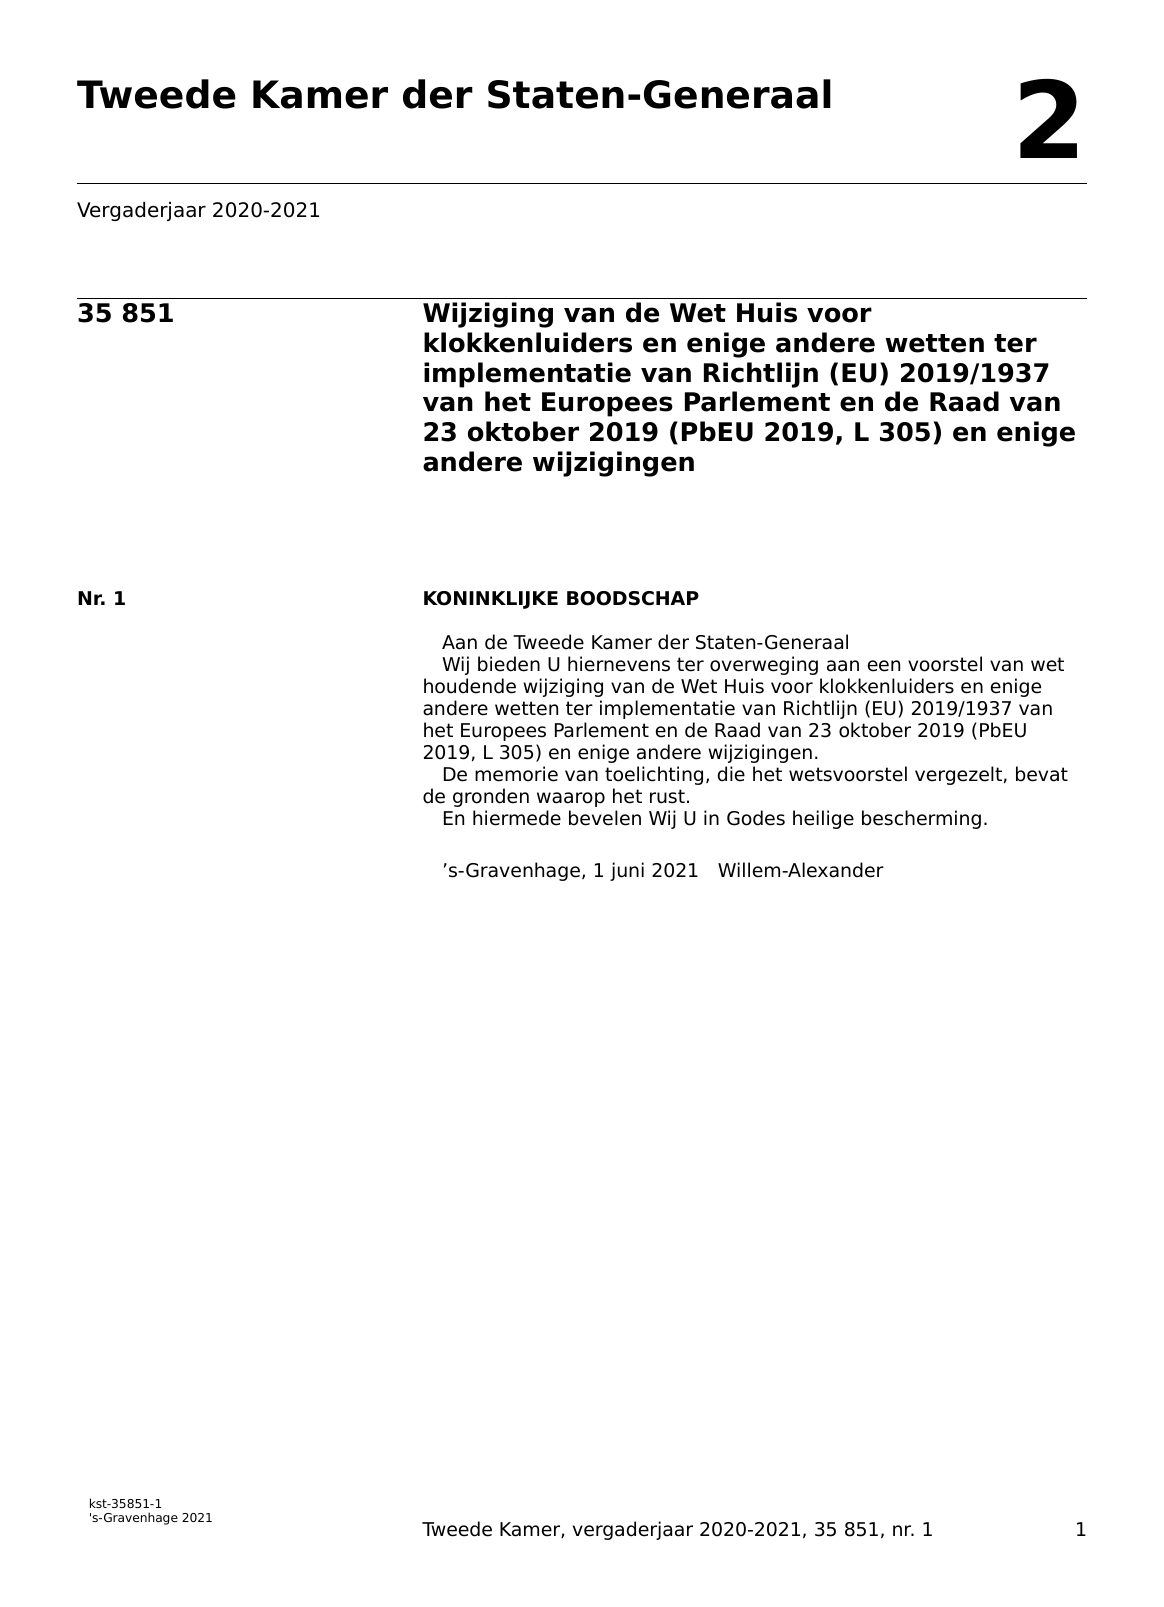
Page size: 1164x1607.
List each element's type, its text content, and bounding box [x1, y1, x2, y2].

table_header Tweede Kamer der Staten-Generaal [77, 59, 886, 183]
text De memorie van toelichting, die het wetsvoorstel vergezelt, bevat de gronden waarop het rust. [422, 764, 1087, 808]
text Aan de Tweede Kamer der Staten-Generaal [422, 632, 1087, 654]
text En hiermede bevelen Wij U in Godes heilige bescherming. [422, 808, 1087, 830]
subtitle 35 851 Wijziging van de Wet Huis voor klokkenluiders en enige andere wetten ter implementatie van Richtlijn (EU) 2019/1937 van het Europees Parlement en de Raad van 23 oktober 2019 (PbEU 2019, L 305) en enige andere wijzigingen [77, 299, 1087, 477]
text 's-Gravenhage 2021 [88, 1511, 323, 1525]
table_header 2 [886, 59, 1087, 183]
text ’s-Gravenhage, 1 juni 2021 Willem-Alexander [422, 860, 1087, 882]
table_cell Vergaderjaar 2020-2021 [77, 184, 1087, 298]
text kst-35851-1 [88, 1497, 323, 1511]
text Wij bieden U hiernevens ter overweging aan een voorstel van wet houdende wijziging van de Wet Huis voor klokkenluiders en enige andere wetten ter implementatie van Richtlijn (EU) 2019/1937 van het Europees Parlement en de Raad van 23 oktober 2019 (PbEU 2019, L 305) en enige andere wijzigingen. [422, 654, 1087, 764]
subtitle Nr. 1 KONINKLIJKE BOODSCHAP [77, 588, 1087, 610]
